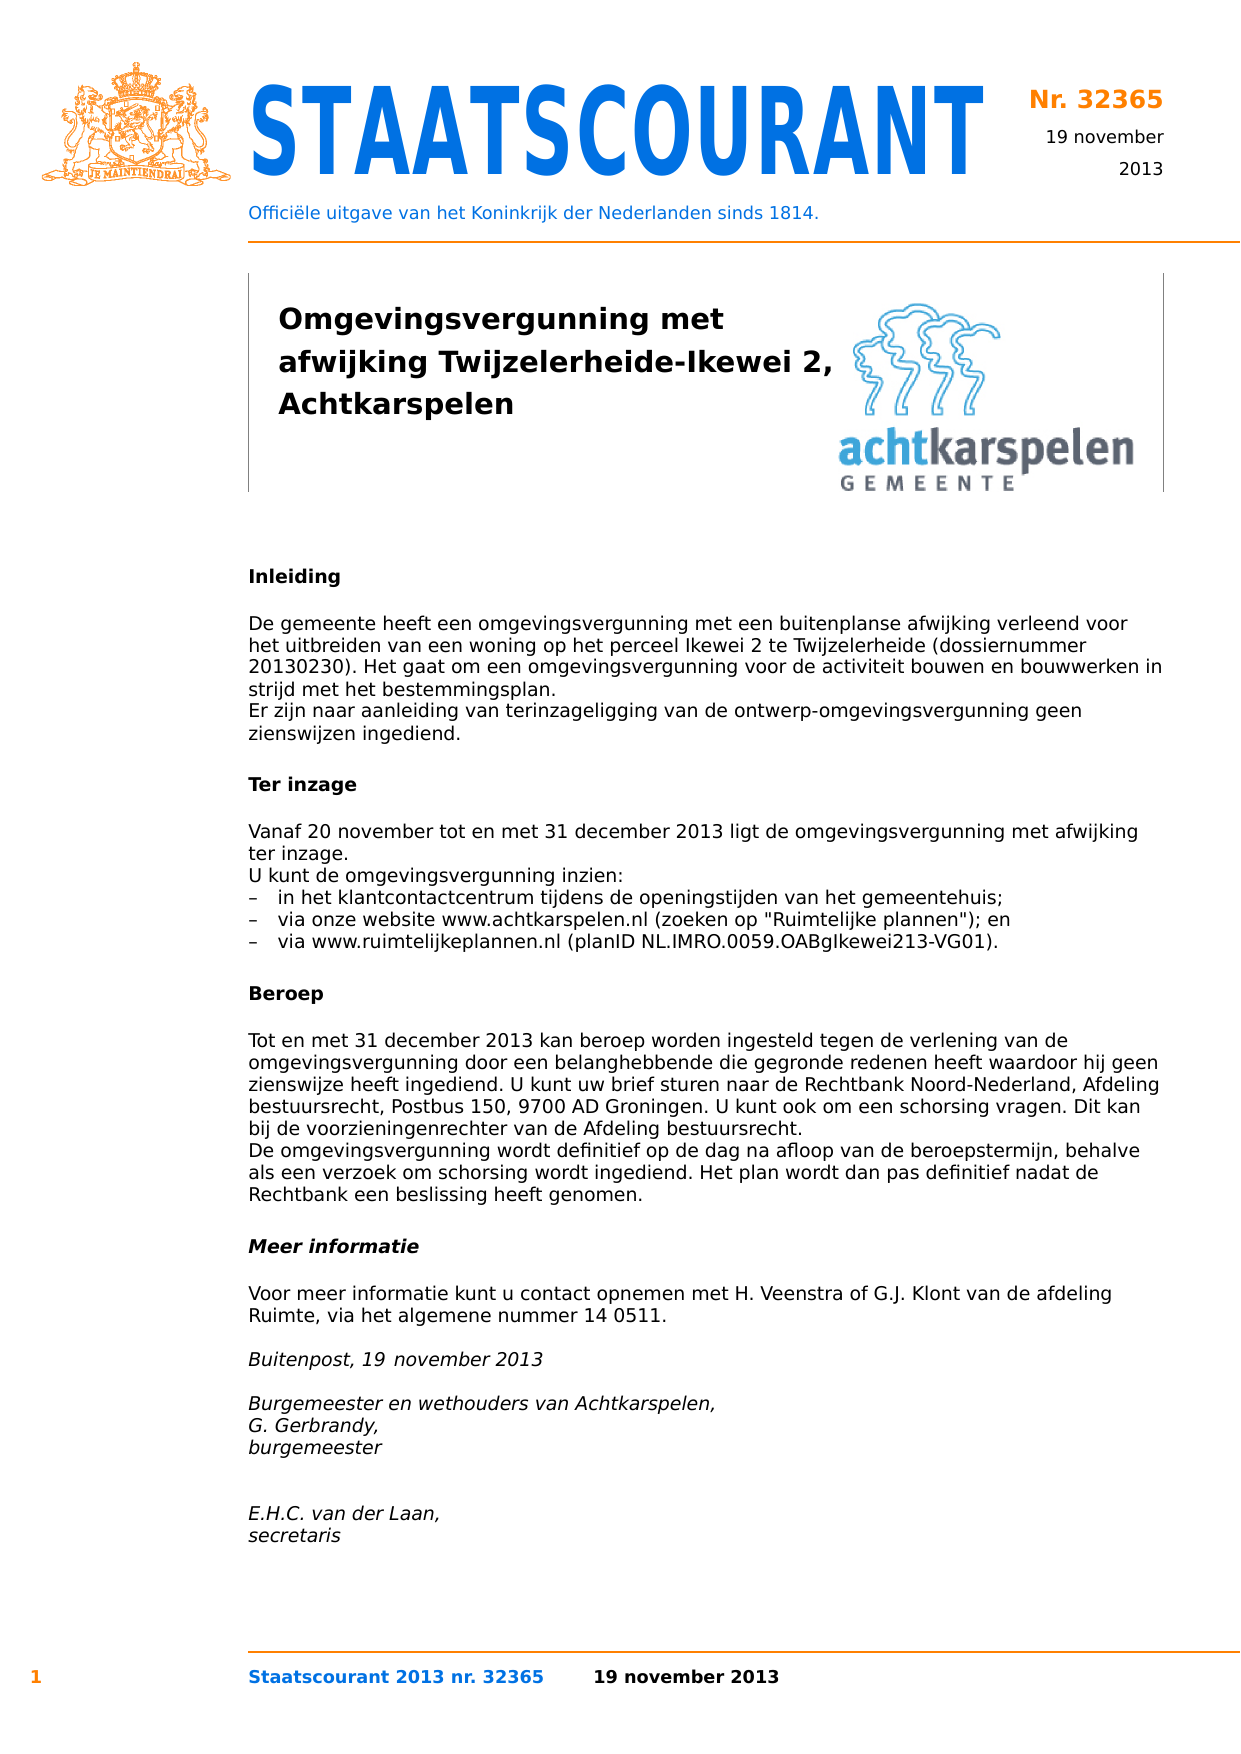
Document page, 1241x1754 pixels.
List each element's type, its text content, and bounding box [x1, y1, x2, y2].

text Er zijn naar aanleiding van terinzageligging van de ontwerp-omgevingsvergunning geen zienswijzen ingediend. [248, 700, 1163, 744]
text Buitenpost, 19 november 2013 [248, 1349, 1163, 1371]
table_header Nr. 32365 [998, 62, 1240, 121]
text Vanaf 20 november tot en met 31 december 2013 ligt de omgevingsvergunning met afwijking ter inzage. [248, 821, 1163, 865]
text – in het klantcontactcentrum tijdens de openingstijden van het gemeentehuis; [248, 887, 1163, 909]
table_cell Officiële uitgave van het Koninkrijk der Nederlanden sinds 1814. [248, 203, 1240, 241]
table_cell 2013 [998, 153, 1240, 203]
picture [838, 302, 1134, 492]
subtitle Beroep [248, 983, 1163, 1005]
text Voor meer informatie kunt u contact opnemen met H. Veenstra of G.J. Klont van de afdeling Ruimte, via het algemene nummer 14 0511. [248, 1283, 1163, 1327]
picture [41, 62, 231, 186]
text E.H.C. van der Laan, secretaris [248, 1481, 1163, 1546]
text De omgevingsvergunning wordt definitief op de dag na afloop van de beroepstermijn, behalve als een verzoek om schorsing wordt ingediend. Het plan wordt dan pas definitief nadat de Rechtbank een beslissing heeft genomen. [248, 1140, 1163, 1206]
table_cell 19 november [998, 121, 1240, 153]
text De gemeente heeft een omgevingsvergunning met een buitenplanse afwijking verleend voor het uitbreiden van een woning op het perceel Ikewei 2 te Twijzelerheide (dossiernummer 20130230). Het gaat om een omgevingsvergunning voor de activiteit bouwen en bouwwerken in strijd met het bestemmingsplan. [248, 612, 1163, 700]
subtitle Inleiding [248, 566, 1163, 587]
subtitle Omgevingsvergunning met afwijking Twijzelerheide-Ikewei 2, Achtkarspelen [249, 273, 1163, 492]
table_header STAATSCOURANT [248, 62, 998, 203]
text – via www.ruimtelijkeplannen.nl (planID NL.IMRO.0059.OABgIkewei213-VG01). [248, 931, 1163, 953]
table_header [25, 62, 248, 241]
subtitle Meer informatie [248, 1236, 1163, 1258]
text Burgemeester en wethouders van Achtkarspelen, G. Gerbrandy, burgemeester [248, 1393, 1163, 1459]
text U kunt de omgevingsvergunning inzien: [248, 865, 1163, 887]
text Tot en met 31 december 2013 kan beroep worden ingesteld tegen de verlening van de omgevingsvergunning door een belanghebbende die gegronde redenen heeft waardoor hij geen zienswijze heeft ingediend. U kunt uw brief sturen naar de Rechtbank Noord-Nederland, Afdeling bestuursrecht, Postbus 150, 9700 AD Groningen. U kunt ook om een schorsing vragen. Dit kan bij de voorzieningenrechter van de Afdeling bestuursrecht. [248, 1030, 1163, 1140]
text – via onze website www.achtkarspelen.nl (zoeken op "Ruimtelijke plannen"); en [248, 909, 1163, 931]
subtitle Ter inzage [248, 774, 1163, 796]
